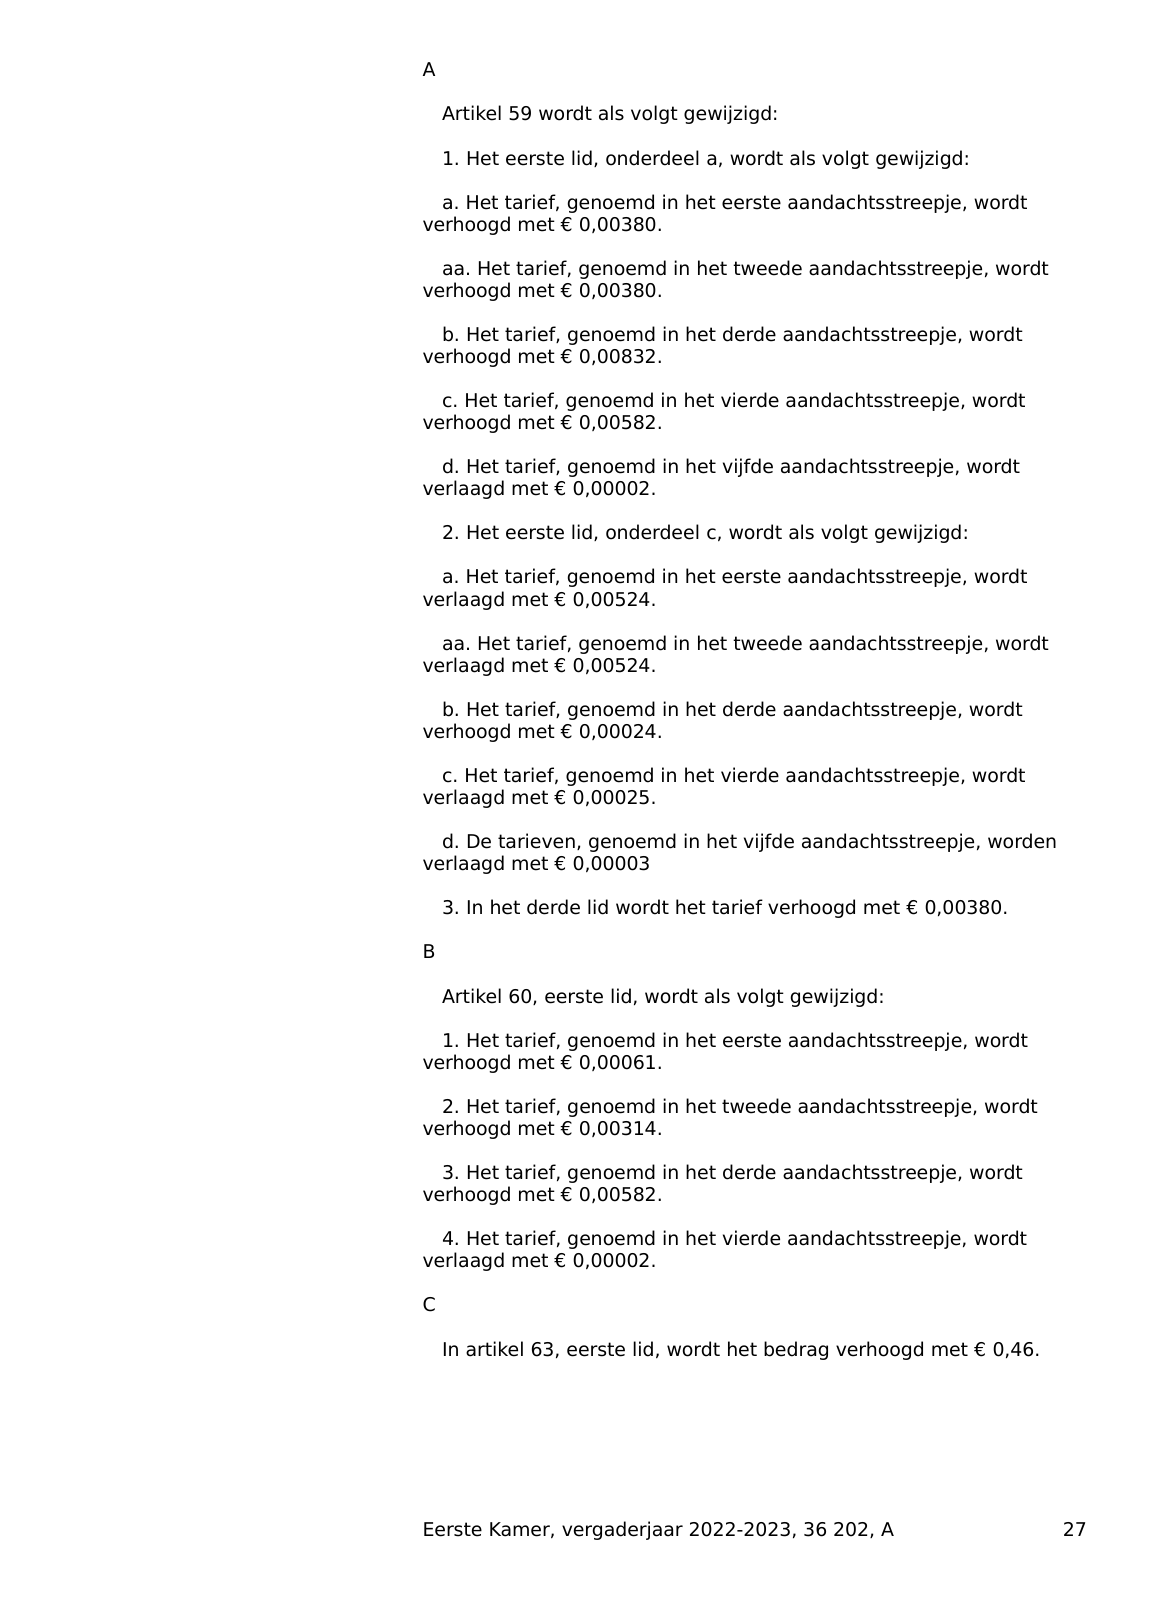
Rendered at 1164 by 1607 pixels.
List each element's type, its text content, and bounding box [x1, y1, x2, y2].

text 3. In het derde lid wordt het tarief verhoogd met € 0,00380. [422, 897, 1087, 919]
text 2. Het tarief, genoemd in het tweede aandachtsstreepje, wordt verhoogd met € 0,00314. [422, 1096, 1087, 1140]
text b. Het tarief, genoemd in het derde aandachtsstreepje, wordt verhoogd met € 0,00832. [422, 324, 1087, 368]
text a. Het tarief, genoemd in het eerste aandachtsstreepje, wordt verhoogd met € 0,00380. [422, 192, 1087, 236]
text d. Het tarief, genoemd in het vijfde aandachtsstreepje, wordt verlaagd met € 0,00002. [422, 456, 1087, 500]
text In artikel 63, eerste lid, wordt het bedrag verhoogd met € 0,46. [422, 1338, 1087, 1360]
text b. Het tarief, genoemd in het derde aandachtsstreepje, wordt verhoogd met € 0,00024. [422, 699, 1087, 743]
text c. Het tarief, genoemd in het vierde aandachtsstreepje, wordt verhoogd met € 0,00582. [422, 390, 1087, 434]
text A [422, 59, 1087, 81]
text aa. Het tarief, genoemd in het tweede aandachtsstreepje, wordt verlaagd met € 0,00524. [422, 633, 1087, 677]
text 1. Het eerste lid, onderdeel a, wordt als volgt gewijzigd: [422, 147, 1087, 169]
text Artikel 59 wordt als volgt gewijzigd: [422, 103, 1087, 125]
text B [422, 941, 1087, 963]
text 4. Het tarief, genoemd in het vierde aandachtsstreepje, wordt verlaagd met € 0,00002. [422, 1228, 1087, 1272]
text 3. Het tarief, genoemd in het derde aandachtsstreepje, wordt verhoogd met € 0,00582. [422, 1162, 1087, 1206]
text 2. Het eerste lid, onderdeel c, wordt als volgt gewijzigd: [422, 522, 1087, 544]
text c. Het tarief, genoemd in het vierde aandachtsstreepje, wordt verlaagd met € 0,00025. [422, 765, 1087, 809]
text Artikel 60, eerste lid, wordt als volgt gewijzigd: [422, 986, 1087, 1007]
text aa. Het tarief, genoemd in het tweede aandachtsstreepje, wordt verhoogd met € 0,00380. [422, 258, 1087, 302]
text C [422, 1294, 1087, 1316]
text d. De tarieven, genoemd in het vijfde aandachtsstreepje, worden verlaagd met € 0,00003 [422, 831, 1087, 875]
text a. Het tarief, genoemd in het eerste aandachtsstreepje, wordt verlaagd met € 0,00524. [422, 566, 1087, 610]
text 1. Het tarief, genoemd in het eerste aandachtsstreepje, wordt verhoogd met € 0,00061. [422, 1030, 1087, 1074]
